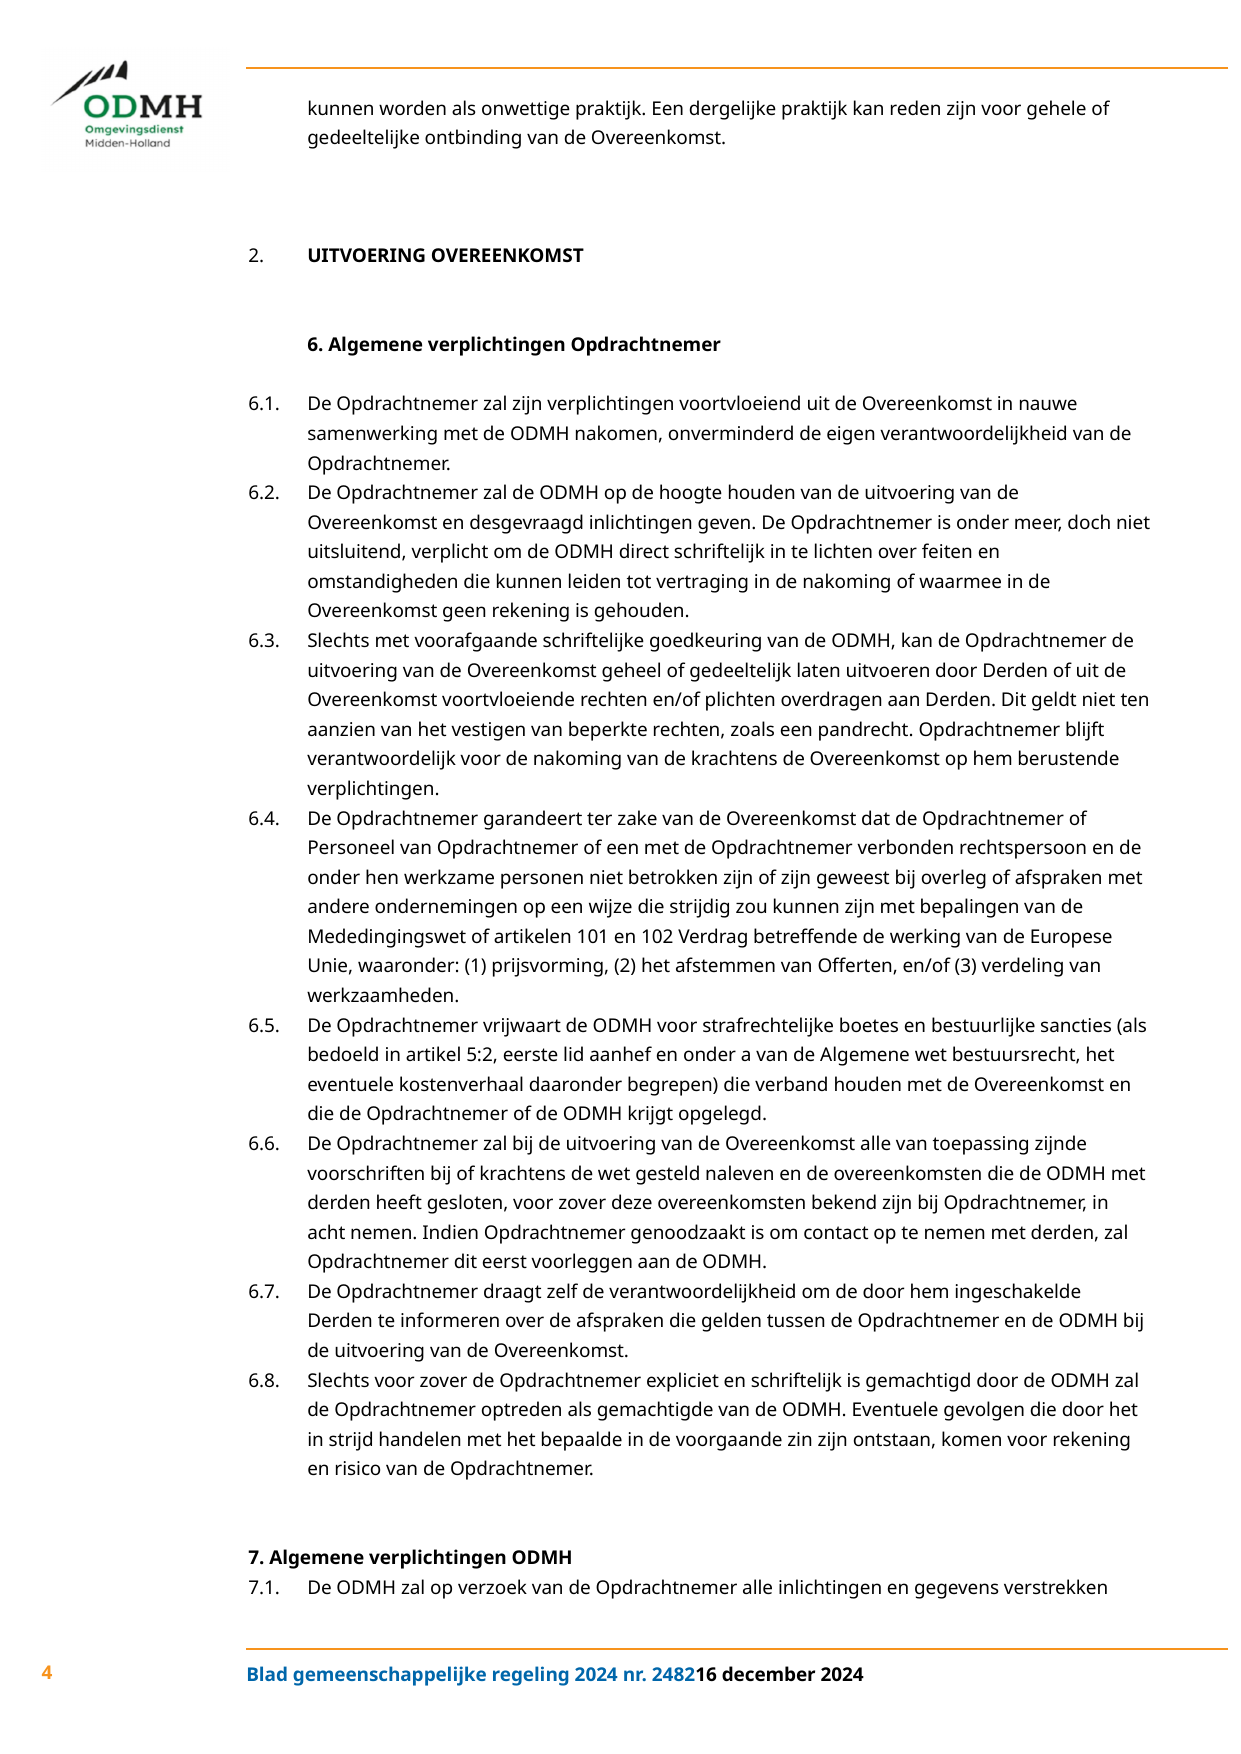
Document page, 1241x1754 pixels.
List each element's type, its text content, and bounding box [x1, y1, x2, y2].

list De Opdrachtnemer draagt zelf de verantwoordelijkheid om de door hem ingeschakelde Derden te informeren over de afspraken die gelden tussen de Opdrachtnemer en de ODMH bij de uitvoering van de Overeenkomst. [248, 1278, 1152, 1363]
list De Opdrachtnemer zal bij de uitvoering van de Overeenkomst alle van toepassing zijnde voorschriften bij of krachtens de wet gesteld naleven en de overeenkomsten die de ODMH met derden heeft gesloten, voor zover deze overeenkomsten bekend zijn bij Opdrachtnemer, in acht nemen. Indien Opdrachtnemer genoodzaakt is om contact op te nemen met derden, zal Opdrachtnemer dit eerst voorleggen aan de ODMH. [248, 1130, 1152, 1274]
list De Opdrachtnemer garandeert ter zake van de Overeenkomst dat de Opdrachtnemer of Personeel van Opdrachtnemer of een met de Opdrachtnemer verbonden rechtspersoon en de onder hen werkzame personen niet betrokken zijn of zijn geweest bij overleg of afspraken met andere ondernemingen op een wijze die strijdig zou kunnen zijn met bepalingen van de Mededingingswet of artikelen 101 en 102 Verdrag betreffende de werking van de Europese Unie, waaronder: (1) prijsvorming, (2) het afstemmen van Offerten, en/of (3) verdeling van werkzaamheden. [248, 805, 1152, 1008]
list De ODMH zal op verzoek van de Opdrachtnemer alle inlichtingen en gegevens verstrekken [248, 1574, 1152, 1600]
list De Opdrachtnemer vrijwaart de ODMH voor strafrechtelijke boetes en bestuurlijke sancties (als bedoeld in artikel 5:2, eerste lid aanhef en onder a van de Algemene wet bestuursrecht, het eventuele kostenverhaal daaronder begrepen) die verband houden met de Overeenkomst en die de Opdrachtnemer of de ODMH krijgt opgelegd. [248, 1012, 1152, 1126]
list De Opdrachtnemer zal zijn verplichtingen voortvloeiend uit de Overeenkomst in nauwe samenwerking met de ODMH nakomen, onverminderd de eigen verantwoordelijkheid van de Opdrachtnemer. [248, 391, 1152, 476]
text 7. Algemene verplichtingen ODMH [248, 1544, 1152, 1570]
list Slechts met voorafgaande schriftelijke goedkeuring van de ODMH, kan de Opdrachtnemer de uitvoering van de Overeenkomst geheel of gedeeltelijk laten uitvoeren door Derden of uit de Overeenkomst voortvloeiende rechten en/of plichten overdragen aan Derden. Dit geldt niet ten aanzien van het vestigen van beperkte rechten, zoals een pandrecht. Opdrachtnemer blijft verantwoordelijk voor de nakoming van de krachtens de Overeenkomst op hem berustende verplichtingen. [248, 627, 1152, 801]
list 6. Algemene verplichtingen Opdrachtnemer [248, 331, 1152, 357]
picture [41, 47, 231, 172]
list UITVOERING OVEREENKOMST [248, 243, 1152, 268]
list kunnen worden als onwettige praktijk. Een dergelijke praktijk kan reden zijn voor gehele of gedeeltelijke ontbinding van de Overeenkomst. [248, 95, 1152, 150]
list Slechts voor zover de Opdrachtnemer expliciet en schriftelijk is gemachtigd door de ODMH zal de Opdrachtnemer optreden als gemachtigde van de ODMH. Eventuele gevolgen die door het in strijd handelen met het bepaalde in de voorgaande zin zijn ontstaan, komen voor rekening en risico van de Opdrachtnemer. [248, 1367, 1152, 1481]
list De Opdrachtnemer zal de ODMH op de hoogte houden van de uitvoering van de Overeenkomst en desgevraagd inlichtingen geven. De Opdrachtnemer is onder meer, doch niet uitsluitend, verplicht om de ODMH direct schriftelijk in te lichten over feiten en omstandigheden die kunnen leiden tot vertraging in de nakoming of waarmee in de Overeenkomst geen rekening is gehouden. [248, 479, 1152, 623]
